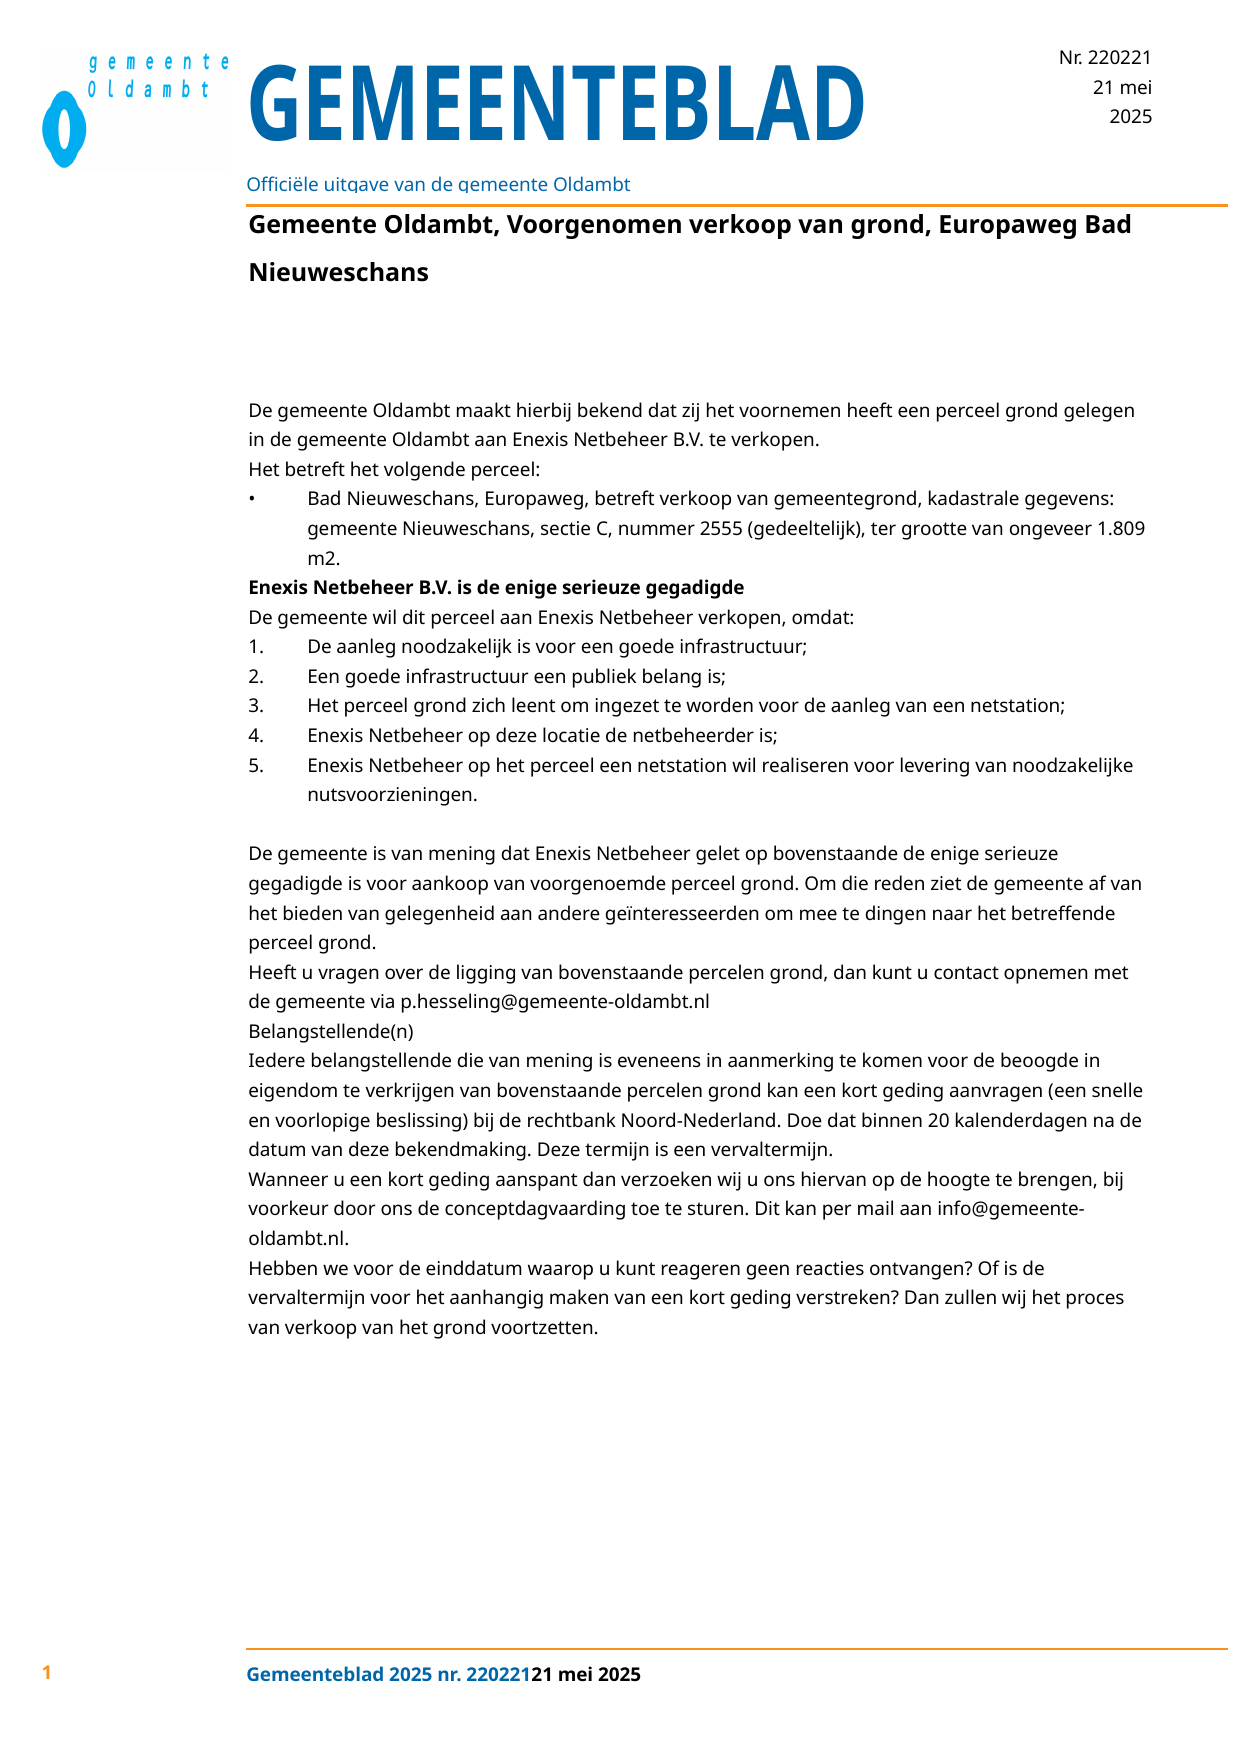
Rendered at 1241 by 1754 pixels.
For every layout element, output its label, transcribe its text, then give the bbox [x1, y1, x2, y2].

text De gemeente is van mening dat Enexis Netbeheer gelet op bovenstaande de enige serieuze gegadigde is voor aankoop van voorgenoemde perceel grond. Om die reden ziet de gemeente af van het bieden van gelegenheid aan andere geïnteresseerden om mee te dingen naar het betreffende perceel grond. [248, 841, 1152, 955]
text Enexis Netbeheer B.V. is de enige serieuze gegadigde [248, 574, 1152, 600]
text Gemeente Oldambt, Voorgenomen verkoop van grond, Europaweg Bad Nieuweschans [248, 207, 1152, 288]
list Een goede infrastructuur een publiek belang is; [248, 663, 1152, 689]
text Belangstellende(n) [248, 1018, 1152, 1044]
list Bad Nieuweschans, Europaweg, betreft verkoop van gemeentegrond, kadastrale gegevens: gemeente Nieuweschans, sectie C, nummer 2555 (gedeeltelijk), ter grootte van ongeveer 1.809 m2. [248, 486, 1152, 570]
text Iedere belangstellende die van mening is eveneens in aanmerking te komen voor de beoogde in eigendom te verkrijgen van bovenstaande percelen grond kan een kort geding aanvragen (een snelle en voorlopige beslissing) bij de rechtbank Noord-Nederland. Doe dat binnen 20 kalenderdagen na de datum van deze bekendmaking. Deze termijn is een vervaltermijn. [248, 1048, 1152, 1162]
list De aanleg noodzakelijk is voor een goede infrastructuur; [248, 633, 1152, 659]
text Het betreft het volgende perceel: [248, 456, 1152, 482]
list Enexis Netbeheer op het perceel een netstation wil realiseren voor levering van noodzakelijke nutsvoorzieningen. [248, 752, 1152, 807]
text Heeft u vragen over de ligging van bovenstaande percelen grond, dan kunt u contact opnemen met de gemeente via p.hesseling@gemeente-oldambt.nl [248, 959, 1152, 1014]
text De gemeente wil dit perceel aan Enexis Netbeheer verkopen, omdat: [248, 604, 1152, 629]
text De gemeente Oldambt maakt hierbij bekend dat zij het voornemen heeft een perceel grond gelegen in de gemeente Oldambt aan Enexis Netbeheer B.V. te verkopen. [248, 397, 1152, 452]
text Wanneer u een kort geding aanspant dan verzoeken wij u ons hiervan op de hoogte te brengen, bij voorkeur door ons de conceptdagvaarding toe te sturen. Dit kan per mail aan info@gemeente-oldambt.nl. [248, 1166, 1152, 1251]
list Enexis Netbeheer op deze locatie de netbeheerder is; [248, 722, 1152, 748]
list Het perceel grond zich leent om ingezet te worden voor de aanleg van een netstation; [248, 693, 1152, 718]
text Hebben we voor de einddatum waarop u kunt reageren geen reacties ontvangen? Of is de vervaltermijn voor het aanhangig maken van een kort geding verstreken? Dan zullen wij het proces van verkoop van het grond voortzetten. [248, 1255, 1152, 1339]
picture [41, 47, 231, 172]
